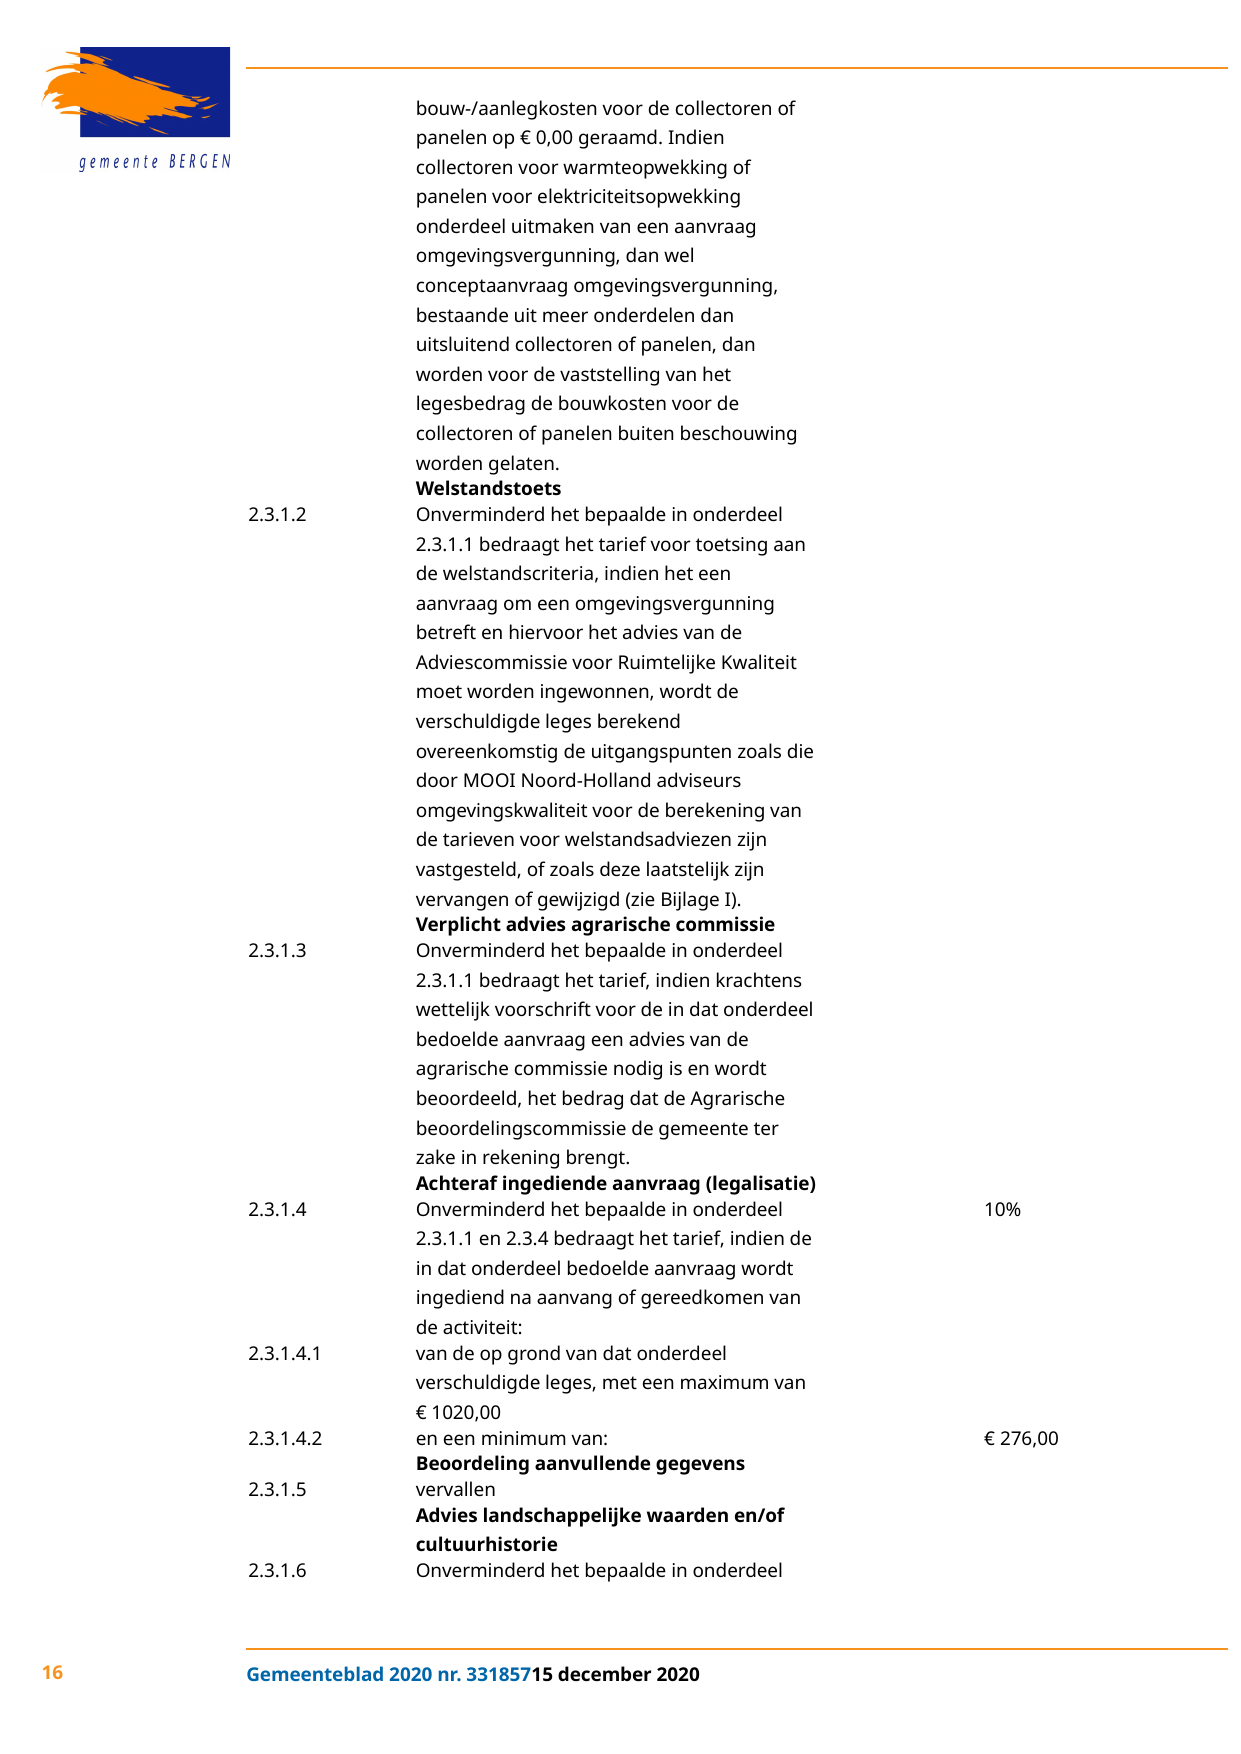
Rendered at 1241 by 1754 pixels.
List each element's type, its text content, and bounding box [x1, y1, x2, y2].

table_cell [816, 937, 984, 1170]
table_cell [816, 1476, 984, 1502]
table_cell [248, 912, 416, 937]
table_cell Onverminderd het bepaalde in onderdeel 2.3.1.1 bedraagt het tarief voor toetsing aan de welstandscriteria, indien het een aanvraag om een omgevingsvergunning betreft en hiervoor het advies van de Adviescommissie voor Ruimtelijke Kwaliteit moet worden ingewonnen, wordt de verschuldigde leges berekend overeenkomstig de uitgangspunten zoals die door MOOI Noord-Holland adviseurs omgevingskwaliteit voor de berekening van de tarieven voor welstandsadviezen zijn vastgesteld, of zoals deze laatstelijk zijn vervangen of gewijzigd (zie Bijlage I). [416, 501, 816, 912]
table_cell 2.3.1.4 [248, 1196, 416, 1340]
table_cell € 276,00 [984, 1425, 1152, 1451]
table_cell Achteraf ingediende aanvraag (legalisatie) [416, 1170, 816, 1196]
table_cell [984, 1451, 1152, 1476]
table_cell Onverminderd het bepaalde in onderdeel 2.3.1.1 en 2.3.4 bedraagt het tarief, indien de in dat onderdeel bedoelde aanvraag wordt ingediend na aanvang of gereedkomen van de activiteit: [416, 1196, 816, 1340]
table_cell [984, 95, 1152, 476]
table_cell en een minimum van: [416, 1425, 816, 1451]
table_cell Verplicht advies agrarische commissie [416, 912, 816, 937]
table_cell Beoordeling aanvullende gegevens [416, 1451, 816, 1476]
table_cell [248, 1170, 416, 1196]
table_cell vervallen [416, 1476, 816, 1502]
table_cell Onverminderd het bepaalde in onderdeel 2.3.1.1 bedraagt het tarief, indien krachtens wettelijk voorschrift voor de in dat onderdeel bedoelde aanvraag een advies van de agrarische commissie nodig is en wordt beoordeeld, het bedrag dat de Agrarische beoordelingscommissie de gemeente ter zake in rekening brengt. [416, 937, 816, 1170]
table_cell [984, 912, 1152, 937]
table_cell [816, 912, 984, 937]
table_cell [984, 501, 1152, 912]
table_cell 2.3.1.4.2 [248, 1425, 416, 1451]
table_cell [248, 1451, 416, 1476]
table_cell Advies landschappelijke waarden en/of cultuurhistorie [416, 1502, 816, 1557]
table_cell [984, 1502, 1152, 1557]
table_cell [816, 476, 984, 501]
table_cell [816, 1451, 984, 1476]
table_cell [816, 1425, 984, 1451]
picture [41, 47, 231, 172]
table_cell [816, 1502, 984, 1557]
table_cell [248, 1502, 416, 1557]
table_cell 2.3.1.6 [248, 1557, 416, 1583]
table_cell 2.3.1.4.1 [248, 1340, 416, 1425]
table_cell [248, 476, 416, 501]
table_cell [984, 1476, 1152, 1502]
table_cell [816, 501, 984, 912]
table_cell [816, 1340, 984, 1425]
table_cell [248, 95, 416, 476]
table_cell Onverminderd het bepaalde in onderdeel [416, 1557, 816, 1583]
table_cell bouw-/aanlegkosten voor de collectoren of panelen op € 0,00 geraamd. Indien collectoren voor warmteopwekking of panelen voor elektriciteitsopwekking onderdeel uitmaken van een aanvraag omgevingsvergunning, dan wel conceptaanvraag omgevingsvergunning, bestaande uit meer onderdelen dan uitsluitend collectoren of panelen, dan worden voor de vaststelling van het legesbedrag de bouwkosten voor de collectoren of panelen buiten beschouwing worden gelaten. [416, 95, 816, 476]
table_cell 10% [984, 1196, 1152, 1340]
table_cell [816, 1170, 984, 1196]
table_cell van de op grond van dat onderdeel verschuldigde leges, met een maximum van € 1020,00 [416, 1340, 816, 1425]
table_cell [816, 1557, 984, 1583]
table_cell [984, 1170, 1152, 1196]
table_cell [816, 95, 984, 476]
table_cell 2.3.1.2 [248, 501, 416, 912]
table_cell [984, 1340, 1152, 1425]
table_cell 2.3.1.3 [248, 937, 416, 1170]
table_cell [816, 1196, 984, 1340]
table_cell [984, 1557, 1152, 1583]
table_cell [984, 937, 1152, 1170]
table_cell 2.3.1.5 [248, 1476, 416, 1502]
table_cell [984, 476, 1152, 501]
table_cell Welstandstoets [416, 476, 816, 501]
